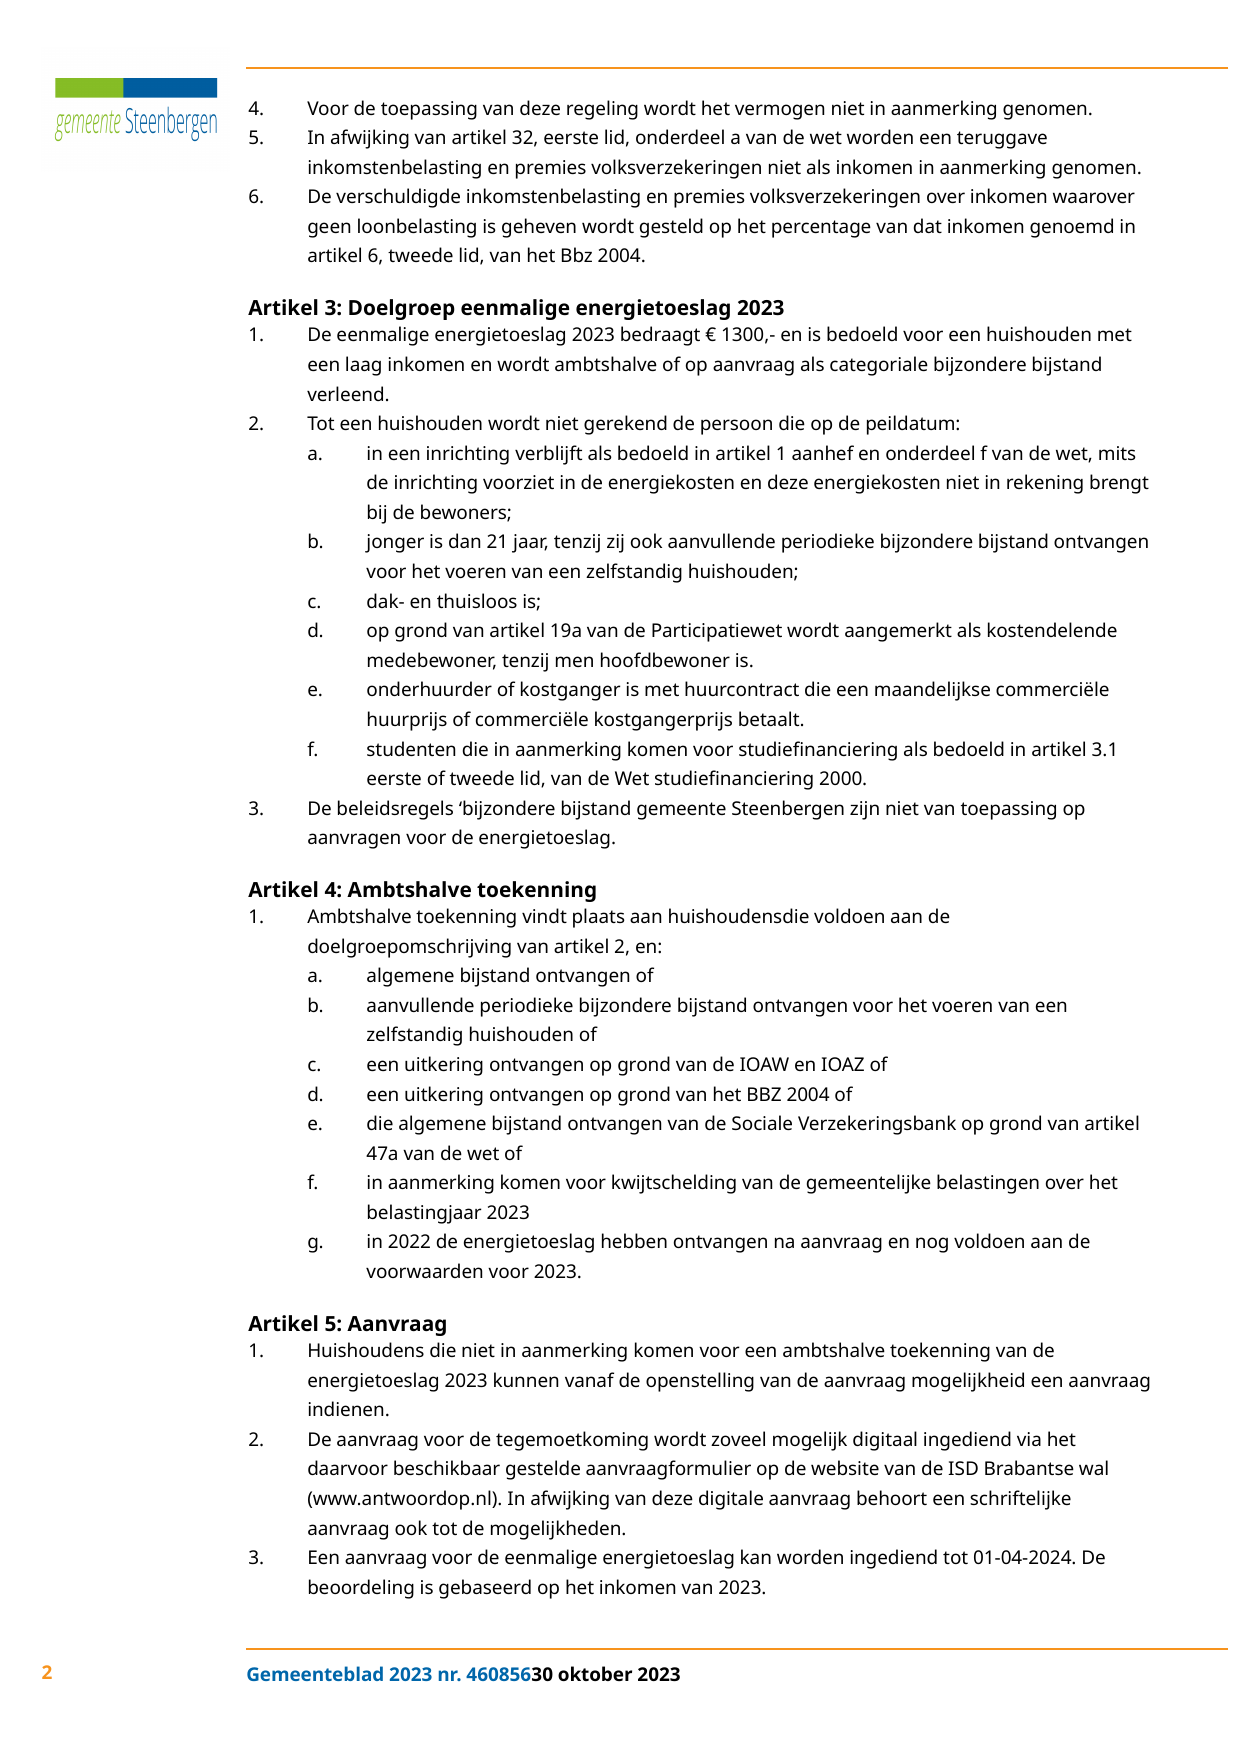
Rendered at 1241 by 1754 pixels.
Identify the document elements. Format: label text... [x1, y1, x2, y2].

list studenten die in aanmerking komen voor studiefinanciering als bedoeld in artikel 3.1 eerste of tweede lid, van de Wet studiefinanciering 2000. [307, 736, 1152, 791]
list in een inrichting verblijft als bedoeld in artikel 1 aanhef en onderdeel f van de wet, mits de inrichting voorziet in de energiekosten en deze energiekosten niet in rekening brengt bij de bewoners; [307, 440, 1152, 525]
list De beleidsregels ‘bijzondere bijstand gemeente Steenbergen zijn niet van toepassing op aanvragen voor de energietoeslag. [248, 795, 1152, 850]
list Tot een huishouden wordt niet gerekend de persoon die op de peildatum: [248, 410, 1152, 436]
list algemene bijstand ontvangen of [307, 962, 1152, 988]
picture [41, 47, 231, 172]
list Ambtshalve toekenning vindt plaats aan huishoudensdie voldoen aan de doelgroepomschrijving van artikel 2, en: [248, 903, 1152, 959]
text Artikel 3: Doelgroep eenmalige energietoeslag 2023 [248, 293, 1152, 322]
list Huishoudens die niet in aanmerking komen voor een ambtshalve toekenning van de energietoeslag 2023 kunnen vanaf de openstelling van de aanvraag mogelijkheid een aanvraag indienen. [248, 1337, 1152, 1422]
text Artikel 5: Aanvraag [248, 1309, 1152, 1337]
list in 2022 de energietoeslag hebben ontvangen na aanvraag en nog voldoen aan de voorwaarden voor 2023. [307, 1229, 1152, 1284]
list De verschuldigde inkomstenbelasting en premies volksverzekeringen over inkomen waarover geen loonbelasting is geheven wordt gesteld op het percentage van dat inkomen genoemd in artikel 6, tweede lid, van het Bbz 2004. [248, 183, 1152, 268]
list jonger is dan 21 jaar, tenzij zij ook aanvullende periodieke bijzondere bijstand ontvangen voor het voeren van een zelfstandig huishouden; [307, 529, 1152, 584]
list In afwijking van artikel 32, eerste lid, onderdeel a van de wet worden een teruggave inkomstenbelasting en premies volksverzekeringen niet als inkomen in aanmerking genomen. [248, 124, 1152, 180]
list een uitkering ontvangen op grond van de IOAW en IOAZ of [307, 1051, 1152, 1077]
list op grond van artikel 19a van de Participatiewet wordt aangemerkt als kostendelende medebewoner, tenzij men hoofdbewoner is. [307, 617, 1152, 673]
list Voor de toepassing van deze regeling wordt het vermogen niet in aanmerking genomen. [248, 95, 1152, 121]
list De eenmalige energietoeslag 2023 bedraagt € 1300,- en is bedoeld voor een huishouden met een laag inkomen en wordt ambtshalve of op aanvraag als categoriale bijzondere bijstand verleend. [248, 322, 1152, 406]
list dak- en thuisloos is; [307, 588, 1152, 613]
list Een aanvraag voor de eenmalige energietoeslag kan worden ingediend tot 01-04-2024. De beoordeling is gebaseerd op het inkomen van 2023. [248, 1544, 1152, 1599]
text Artikel 4: Ambtshalve toekenning [248, 875, 1152, 903]
list in aanmerking komen voor kwijtschelding van de gemeentelijke belastingen over het belastingjaar 2023 [307, 1169, 1152, 1225]
list een uitkering ontvangen op grond van het BBZ 2004 of [307, 1081, 1152, 1107]
list De aanvraag voor de tegemoetkoming wordt zoveel mogelijk digitaal ingediend via het daarvoor beschikbaar gestelde aanvraagformulier op de website van de ISD Brabantse wal (www.antwoordop.nl). In afwijking van deze digitale aanvraag behoort een schriftelijke aanvraag ook tot de mogelijkheden. [248, 1426, 1152, 1540]
list onderhuurder of kostganger is met huurcontract die een maandelijkse commerciële huurprijs of commerciële kostgangerprijs betaalt. [307, 677, 1152, 732]
list die algemene bijstand ontvangen van de Sociale Verzekeringsbank op grond van artikel 47a van de wet of [307, 1110, 1152, 1166]
list aanvullende periodieke bijzondere bijstand ontvangen voor het voeren van een zelfstandig huishouden of [307, 992, 1152, 1047]
